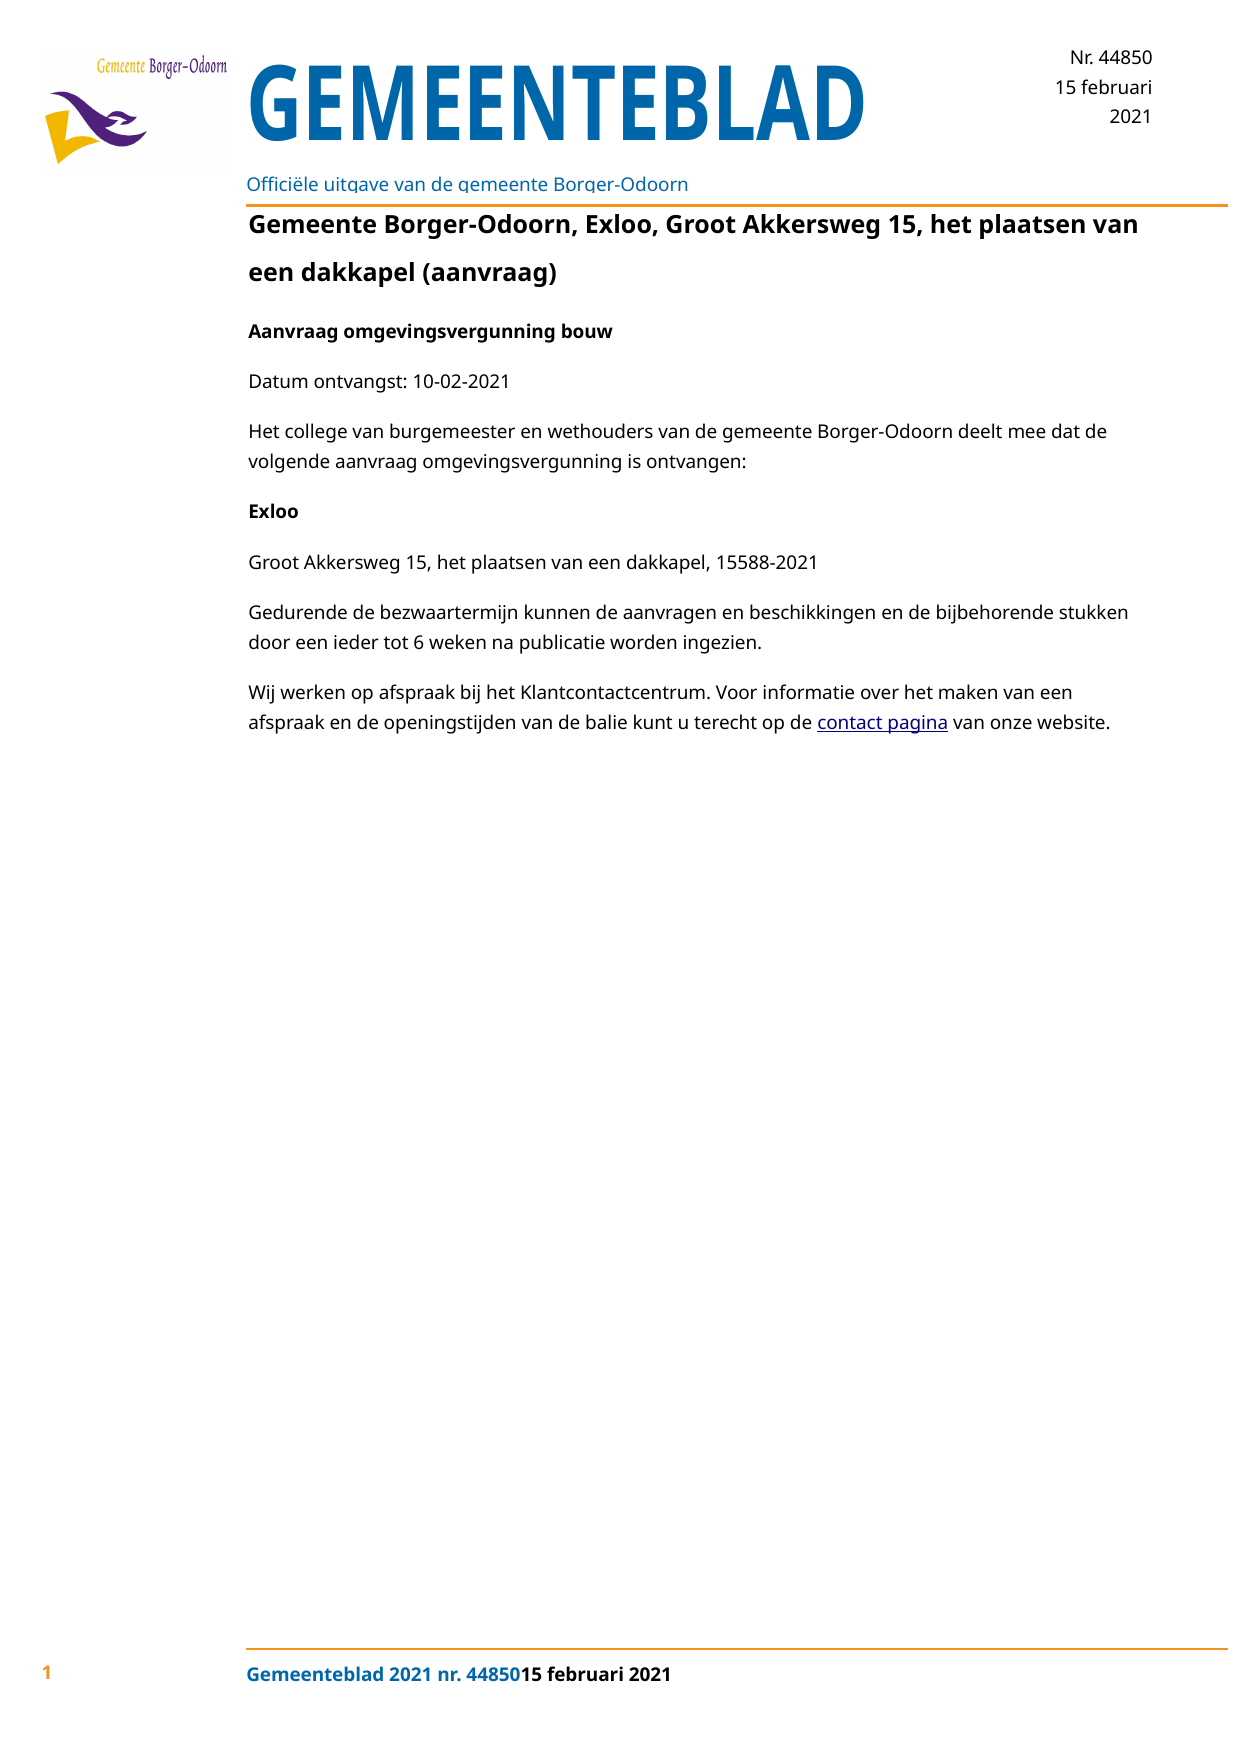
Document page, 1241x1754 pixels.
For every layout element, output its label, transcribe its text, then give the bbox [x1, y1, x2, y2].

text Aanvraag omgevingsvergunning bouw [248, 318, 1152, 344]
text Gedurende de bezwaartermijn kunnen de aanvragen en beschikkingen en de bijbehorende stukken door een ieder tot 6 weken na publicatie worden ingezien. [248, 599, 1152, 655]
text Groot Akkersweg 15, het plaatsen van een dakkapel, 15588-2021 [248, 549, 1152, 575]
picture [41, 47, 231, 172]
text Gemeente Borger-Odoorn, Exloo, Groot Akkersweg 15, het plaatsen van een dakkapel (aanvraag) [248, 207, 1152, 288]
text Exloo [248, 499, 1152, 524]
text Wij werken op afspraak bij het Klantcontactcentrum. Voor informatie over het maken van een afspraak en de openingstijden van de balie kunt u terecht op de contact pagina van onze website. [248, 679, 1152, 735]
text Datum ontvangst: 10-02-2021 [248, 368, 1152, 394]
text Het college van burgemeester en wethouders van de gemeente Borger-Odoorn deelt mee dat de volgende aanvraag omgevingsvergunning is ontvangen: [248, 419, 1152, 474]
